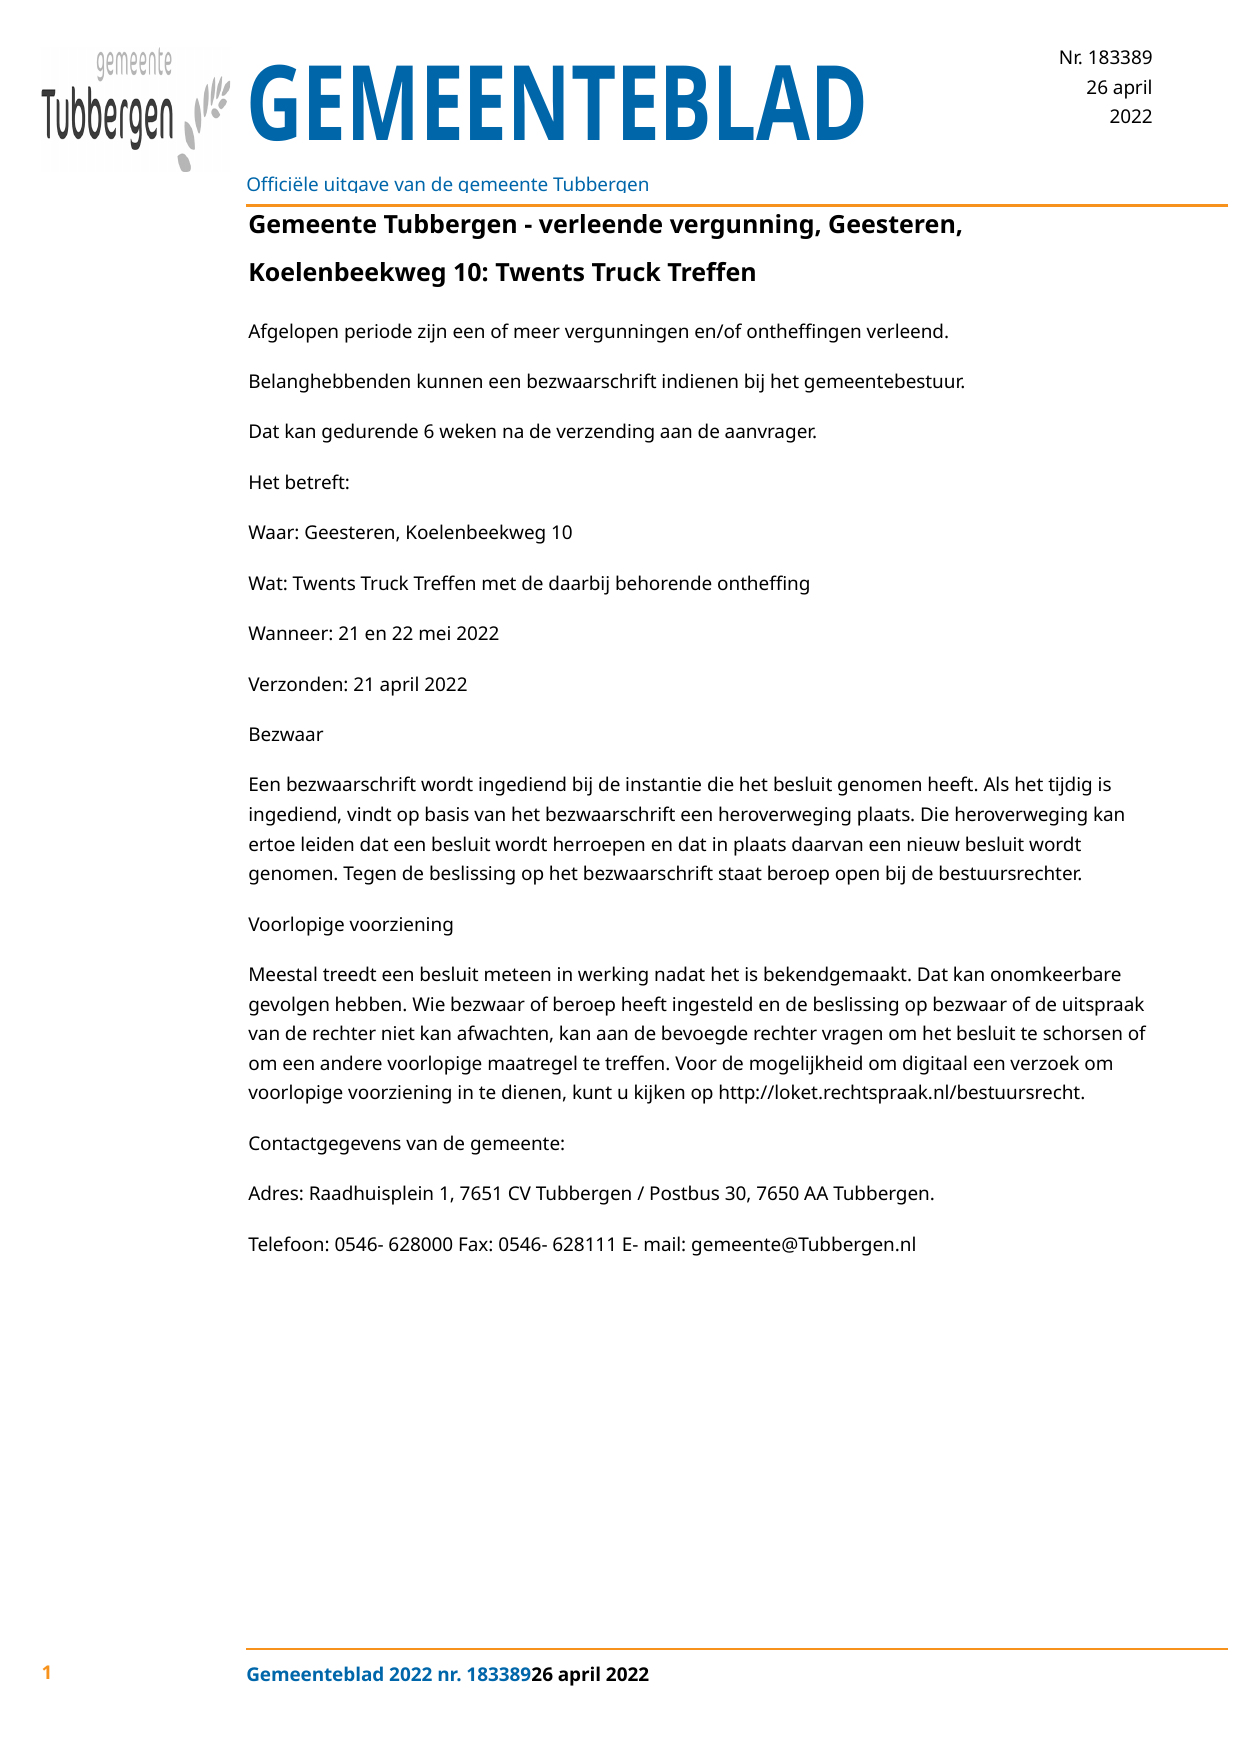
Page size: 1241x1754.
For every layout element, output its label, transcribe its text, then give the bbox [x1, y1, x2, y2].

text Bezwaar [248, 721, 1152, 747]
picture [41, 47, 231, 172]
text Meestal treedt een besluit meteen in werking nadat het is bekendgemaakt. Dat kan onomkeerbare gevolgen hebben. Wie bezwaar of beroep heeft ingesteld en de beslissing op bezwaar of de uitspraak van de rechter niet kan afwachten, kan aan de bevoegde rechter vragen om het besluit te schorsen of om een andere voorlopige maatregel te treffen. Voor de mogelijkheid om digitaal een verzoek om voorlopige voorziening in te dienen, kunt u kijken op http://loket.rechtspraak.nl/bestuursrecht. [248, 961, 1152, 1105]
text Dat kan gedurende 6 weken na de verzending aan de aanvrager. [248, 419, 1152, 444]
text Gemeente Tubbergen - verleende vergunning, Geesteren, Koelenbeekweg 10: Twents Truck Treffen [248, 207, 1152, 288]
text Belanghebbenden kunnen een bezwaarschrift indienen bij het gemeentebestuur. [248, 368, 1152, 394]
text Voorlopige voorziening [248, 911, 1152, 937]
text Het betreft: [248, 469, 1152, 495]
text Verzonden: 21 april 2022 [248, 671, 1152, 697]
text Wat: Twents Truck Treffen met de daarbij behorende ontheffing [248, 570, 1152, 596]
text Contactgegevens van de gemeente: [248, 1130, 1152, 1156]
text Afgelopen periode zijn een of meer vergunningen en/of ontheffingen verleend. [248, 318, 1152, 344]
text Adres: Raadhuisplein 1, 7651 CV Tubbergen / Postbus 30, 7650 AA Tubbergen. [248, 1180, 1152, 1206]
text Waar: Geesteren, Koelenbeekweg 10 [248, 519, 1152, 545]
text Telefoon: 0546- 628000 Fax: 0546- 628111 E- mail: gemeente@Tubbergen.nl [248, 1231, 1152, 1257]
text Wanneer: 21 en 22 mei 2022 [248, 620, 1152, 646]
text Een bezwaarschrift wordt ingediend bij de instantie die het besluit genomen heeft. Als het tijdig is ingediend, vindt op basis van het bezwaarschrift een heroverweging plaats. Die heroverweging kan ertoe leiden dat een besluit wordt herroepen en dat in plaats daarvan een nieuw besluit wordt genomen. Tegen de beslissing op het bezwaarschrift staat beroep open bij de bestuursrechter. [248, 772, 1152, 886]
